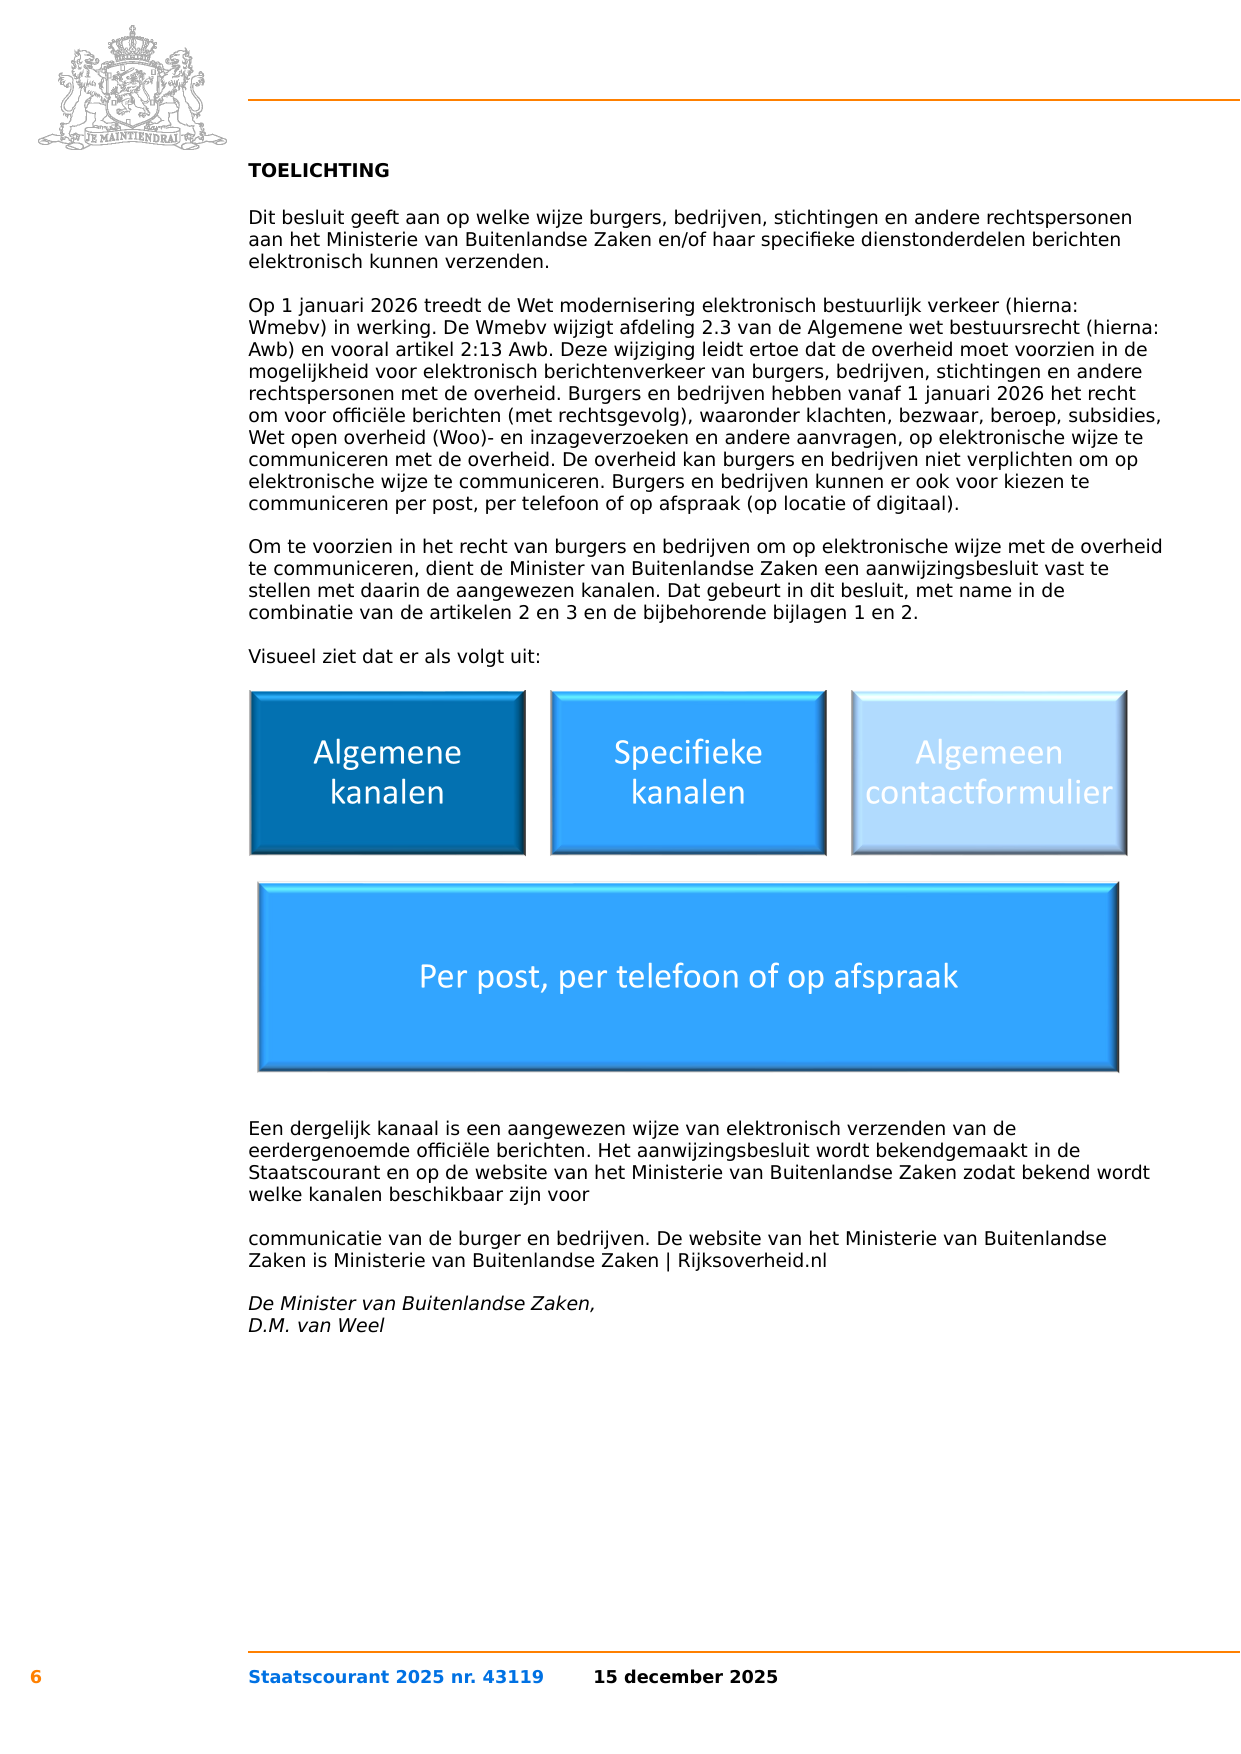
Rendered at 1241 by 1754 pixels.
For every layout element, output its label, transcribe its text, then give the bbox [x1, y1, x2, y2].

text Visueel ziet dat er als volgt uit: [248, 646, 1163, 668]
subtitle TOELICHTING [248, 160, 1163, 182]
picture [248, 690, 1128, 1074]
text Om te voorzien in het recht van burgers en bedrijven om op elektronische wijze met de overheid te communiceren, dient de Minister van Buitenlandse Zaken een aanwijzingsbesluit vast te stellen met daarin de aangewezen kanalen. Dat gebeurt in dit besluit, met name in de combinatie van de artikelen 2 en 3 en de bijbehorende bijlagen 1 en 2. [248, 536, 1163, 624]
text Op 1 januari 2026 treedt de Wet modernisering elektronisch bestuurlijk verkeer (hierna: Wmebv) in werking. De Wmebv wijzigt afdeling 2.3 van de Algemene wet bestuursrecht (hierna: Awb) en vooral artikel 2:13 Awb. Deze wijziging leidt ertoe dat de overheid moet voorzien in de mogelijkheid voor elektronisch berichtenverkeer van burgers, bedrijven, stichtingen en andere rechtspersonen met de overheid. Burgers en bedrijven hebben vanaf 1 januari 2026 het recht om voor officiële berichten (met rechtsgevolg), waaronder klachten, bezwaar, beroep, subsidies, Wet open overheid (Woo)- en inzageverzoeken en andere aanvragen, op elektronische wijze te communiceren met de overheid. De overheid kan burgers en bedrijven niet verplichten om op elektronische wijze te communiceren. Burgers en bedrijven kunnen er ook voor kiezen te communiceren per post, per telefoon of op afspraak (op locatie of digitaal). [248, 295, 1163, 514]
text communicatie van de burger en bedrijven. De website van het Ministerie van Buitenlandse Zaken is Ministerie van Buitenlandse Zaken | Rijksoverheid.nl [248, 1227, 1163, 1271]
picture [38, 25, 227, 150]
text Een dergelijk kanaal is een aangewezen wijze van elektronisch verzenden van de eerdergenoemde officiële berichten. Het aanwijzingsbesluit wordt bekendgemaakt in de Staatscourant en op de website van het Ministerie van Buitenlandse Zaken zodat bekend wordt welke kanalen beschikbaar zijn voor [248, 1118, 1163, 1206]
text Dit besluit geeft aan op welke wijze burgers, bedrijven, stichtingen en andere rechtspersonen aan het Ministerie van Buitenlandse Zaken en/of haar specifieke dienstonderdelen berichten elektronisch kunnen verzenden. [248, 207, 1163, 273]
text De Minister van Buitenlandse Zaken, D.M. van Weel [248, 1293, 1163, 1337]
